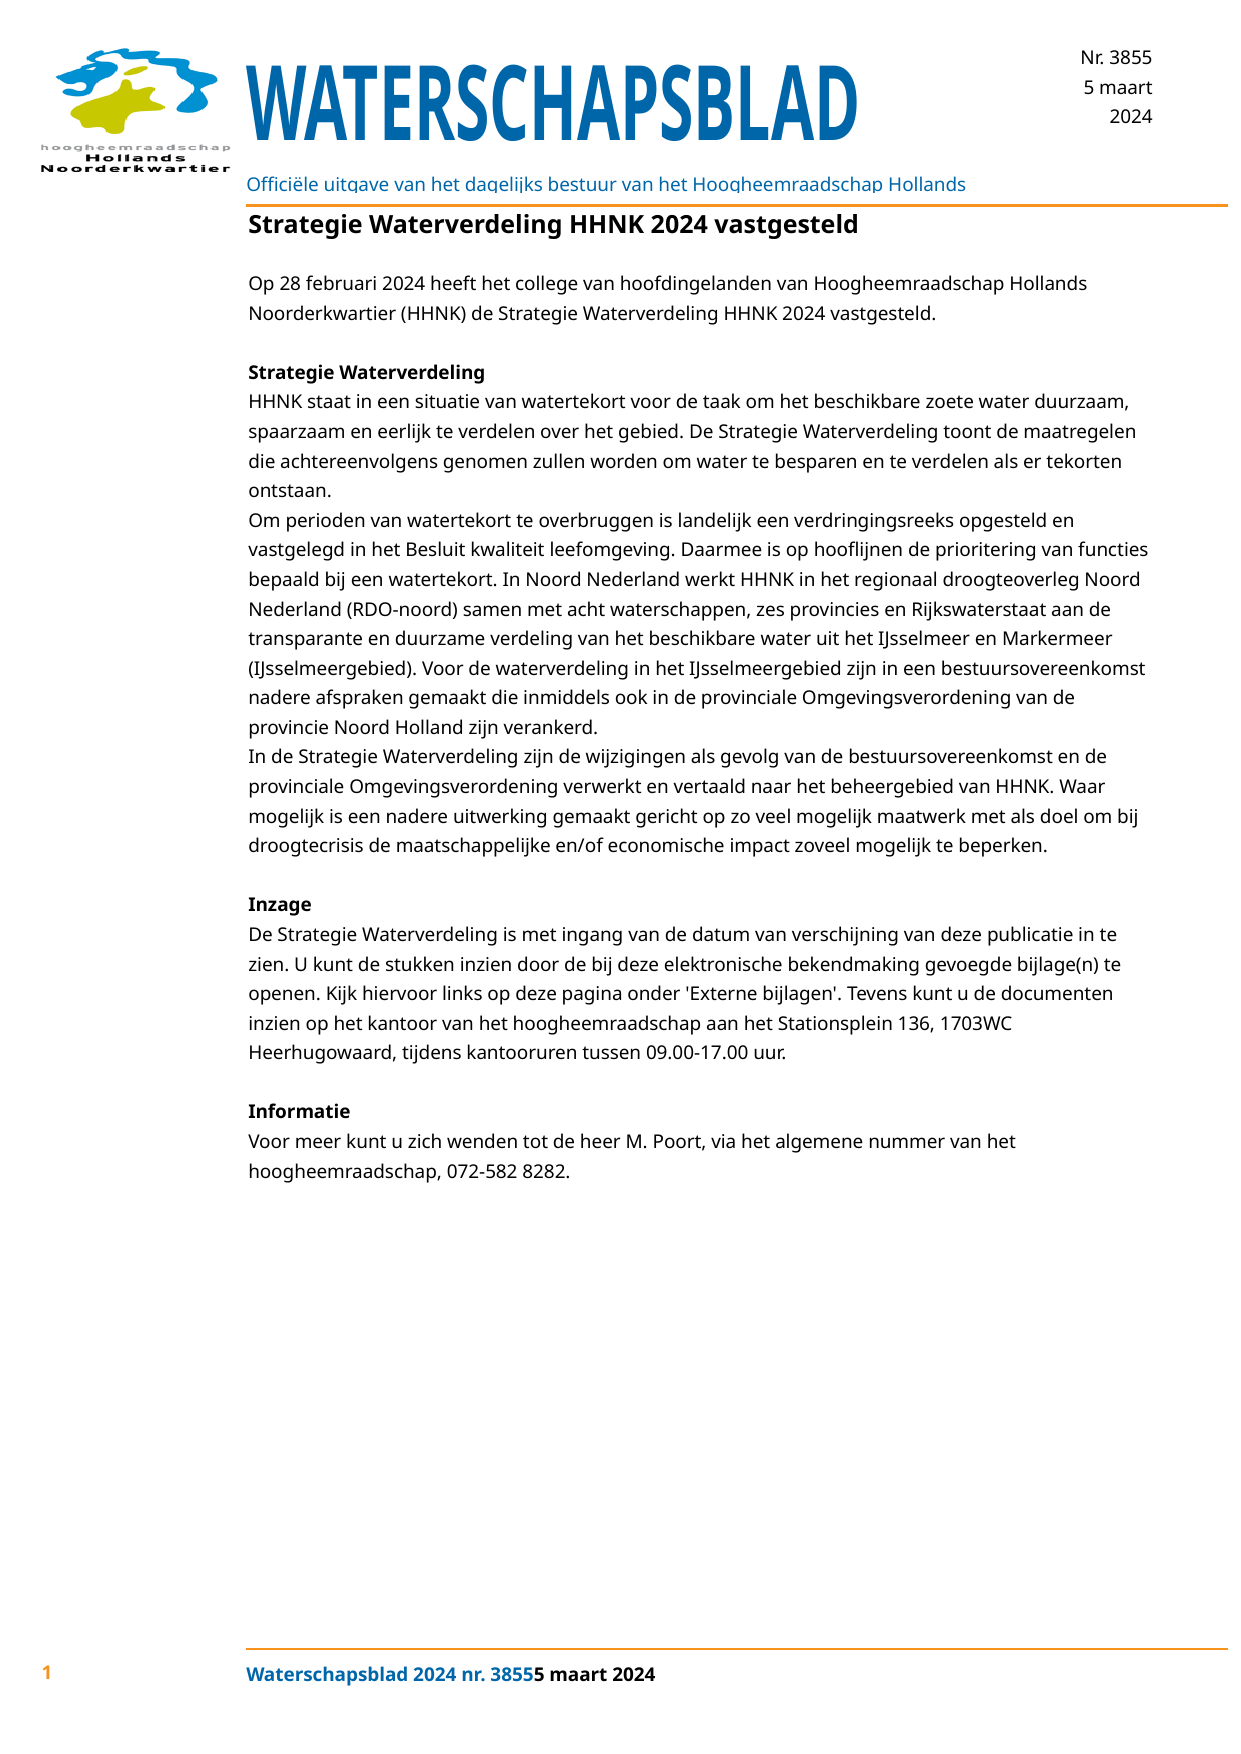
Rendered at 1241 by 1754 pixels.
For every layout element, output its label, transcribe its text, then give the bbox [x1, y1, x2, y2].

text Strategie Waterverdeling HHNK 2024 vastgesteld [248, 207, 1152, 241]
text Inzage [248, 892, 1152, 917]
text De Strategie Waterverdeling is met ingang van de datum van verschijning van deze publicatie in te zien. U kunt de stukken inzien door de bij deze elektronische bekendmaking gevoegde bijlage(n) te openen. Kijk hiervoor links op deze pagina onder 'Externe bijlagen'. Tevens kunt u de documenten inzien op het kantoor van het hoogheemraadschap aan het Stationsplein 136, 1703WC Heerhugowaard, tijdens kantooruren tussen 09.00-17.00 uur. [248, 921, 1152, 1065]
picture [41, 47, 231, 172]
text HHNK staat in een situatie van watertekort voor de taak om het beschikbare zoete water duurzaam, spaarzaam en eerlijk te verdelen over het gebied. De Strategie Waterverdeling toont de maatregelen die achtereenvolgens genomen zullen worden om water te besparen en te verdelen als er tekorten ontstaan. [248, 389, 1152, 503]
text Voor meer kunt u zich wenden tot de heer M. Poort, via het algemene nummer van het hoogheemraadschap, 072-582 8282. [248, 1128, 1152, 1183]
text Om perioden van watertekort te overbruggen is landelijk een verdringingsreeks opgesteld en vastgelegd in het Besluit kwaliteit leefomgeving. Daarmee is op hooflijnen de prioritering van functies bepaald bij een watertekort. In Noord Nederland werkt HHNK in het regionaal droogteoverleg Noord Nederland (RDO-noord) samen met acht waterschappen, zes provincies en Rijkswaterstaat aan de transparante en duurzame verdeling van het beschikbare water uit het IJsselmeer en Markermeer (IJsselmeergebied). Voor de waterverdeling in het IJsselmeergebied zijn in een bestuursovereenkomst nadere afspraken gemaakt die inmiddels ook in de provinciale Omgevingsverordening van de provincie Noord Holland zijn verankerd. [248, 507, 1152, 740]
text Strategie Waterverdeling [248, 359, 1152, 385]
text Op 28 februari 2024 heeft het college van hoofdingelanden van Hoogheemraadschap Hollands Noorderkwartier (HHNK) de Strategie Waterverdeling HHNK 2024 vastgesteld. [248, 270, 1152, 326]
text Informatie [248, 1099, 1152, 1124]
text In de Strategie Waterverdeling zijn de wijzigingen als gevolg van de bestuursovereenkomst en de provinciale Omgevingsverordening verwerkt en vertaald naar het beheergebied van HHNK. Waar mogelijk is een nadere uitwerking gemaakt gericht op zo veel mogelijk maatwerk met als doel om bij droogtecrisis de maatschappelijke en/of economische impact zoveel mogelijk te beperken. [248, 744, 1152, 858]
